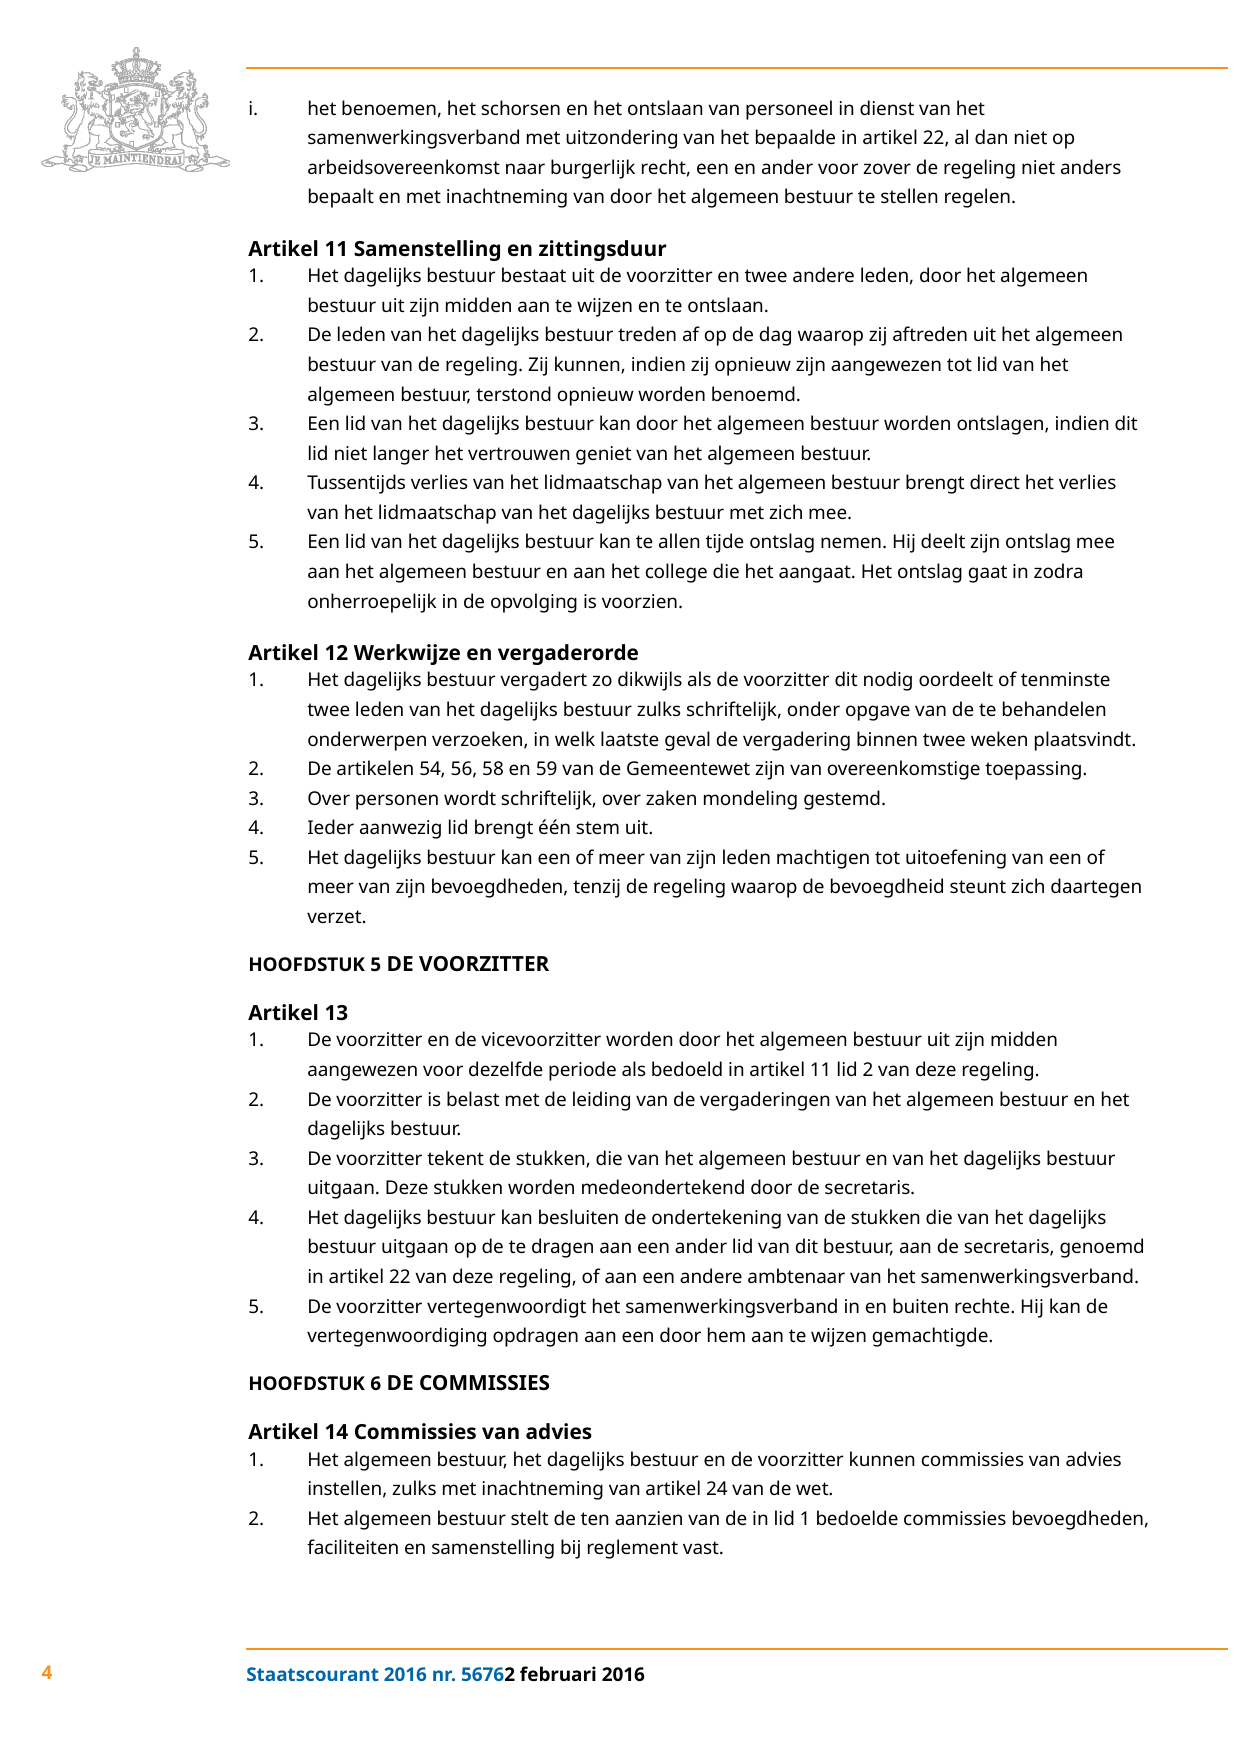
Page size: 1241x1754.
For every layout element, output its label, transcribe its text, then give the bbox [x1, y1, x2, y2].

list De voorzitter is belast met de leiding van de vergaderingen van het algemeen bestuur en het dagelijks bestuur. [248, 1086, 1152, 1141]
list Tussentijds verlies van het lidmaatschap van het algemeen bestuur brengt direct het verlies van het lidmaatschap van het dagelijks bestuur met zich mee. [248, 469, 1152, 525]
list Het algemeen bestuur stelt de ten aanzien van de in lid 1 bedoelde commissies bevoegdheden, faciliteiten en samenstelling bij reglement vast. [248, 1505, 1152, 1560]
list het benoemen, het schorsen en het ontslaan van personeel in dienst van het samenwerkingsverband met uitzondering van het bepaalde in artikel 22, al dan niet op arbeidsovereenkomst naar burgerlijk recht, een en ander voor zover de regeling niet anders bepaalt en met inachtneming van door het algemeen bestuur te stellen regelen. [248, 95, 1152, 209]
picture [41, 47, 231, 172]
list Het dagelijks bestuur vergadert zo dikwijls als de voorzitter dit nodig oordeelt of tenminste twee leden van het dagelijks bestuur zulks schriftelijk, onder opgave van de te behandelen onderwerpen verzoeken, in welk laatste geval de vergadering binnen twee weken plaatsvindt. [248, 667, 1152, 752]
list Een lid van het dagelijks bestuur kan te allen tijde ontslag nemen. Hij deelt zijn ontslag mee aan het algemeen bestuur en aan het college die het aangaat. Het ontslag gaat in zodra onherroepelijk in de opvolging is voorzien. [248, 529, 1152, 613]
list Het dagelijks bestuur bestaat uit de voorzitter en twee andere leden, door het algemeen bestuur uit zijn midden aan te wijzen en te ontslaan. [248, 262, 1152, 318]
list Het dagelijks bestuur kan besluiten de ondertekening van de stukken die van het dagelijks bestuur uitgaan op de te dragen aan een ander lid van dit bestuur, aan de secretaris, genoemd in artikel 22 van deze regeling, of aan een andere ambtenaar van het samenwerkingsverband. [248, 1204, 1152, 1289]
list De leden van het dagelijks bestuur treden af op de dag waarop zij aftreden uit het algemeen bestuur van de regeling. Zij kunnen, indien zij opnieuw zijn aangewezen tot lid van het algemeen bestuur, terstond opnieuw worden benoemd. [248, 322, 1152, 406]
text Artikel 12 Werkwijze en vergaderorde [248, 638, 1152, 667]
text Artikel 13 [248, 998, 1152, 1027]
text HOOFDSTUK 6 DE COMMISSIES [248, 1368, 1152, 1397]
list De artikelen 54, 56, 58 en 59 van de Gemeentewet zijn van overeenkomstige toepassing. [248, 755, 1152, 781]
list Het dagelijks bestuur kan een of meer van zijn leden machtigen tot uitoefening van een of meer van zijn bevoegdheden, tenzij de regeling waarop de bevoegdheid steunt zich daartegen verzet. [248, 844, 1152, 929]
list Een lid van het dagelijks bestuur kan door het algemeen bestuur worden ontslagen, indien dit lid niet langer het vertrouwen geniet van het algemeen bestuur. [248, 410, 1152, 466]
list Ieder aanwezig lid brengt één stem uit. [248, 814, 1152, 840]
text Artikel 11 Samenstelling en zittingsduur [248, 234, 1152, 262]
list De voorzitter vertegenwoordigt het samenwerkingsverband in en buiten rechte. Hij kan de vertegenwoordiging opdragen aan een door hem aan te wijzen gemachtigde. [248, 1293, 1152, 1348]
list Over personen wordt schriftelijk, over zaken mondeling gestemd. [248, 785, 1152, 811]
list De voorzitter en de vicevoorzitter worden door het algemeen bestuur uit zijn midden aangewezen voor dezelfde periode als bedoeld in artikel 11 lid 2 van deze regeling. [248, 1027, 1152, 1082]
list De voorzitter tekent de stukken, die van het algemeen bestuur en van het dagelijks bestuur uitgaan. Deze stukken worden medeondertekend door de secretaris. [248, 1145, 1152, 1200]
text HOOFDSTUK 5 DE VOORZITTER [248, 949, 1152, 977]
list Het algemeen bestuur, het dagelijks bestuur en de voorzitter kunnen commissies van advies instellen, zulks met inachtneming van artikel 24 van de wet. [248, 1446, 1152, 1501]
text Artikel 14 Commissies van advies [248, 1417, 1152, 1446]
